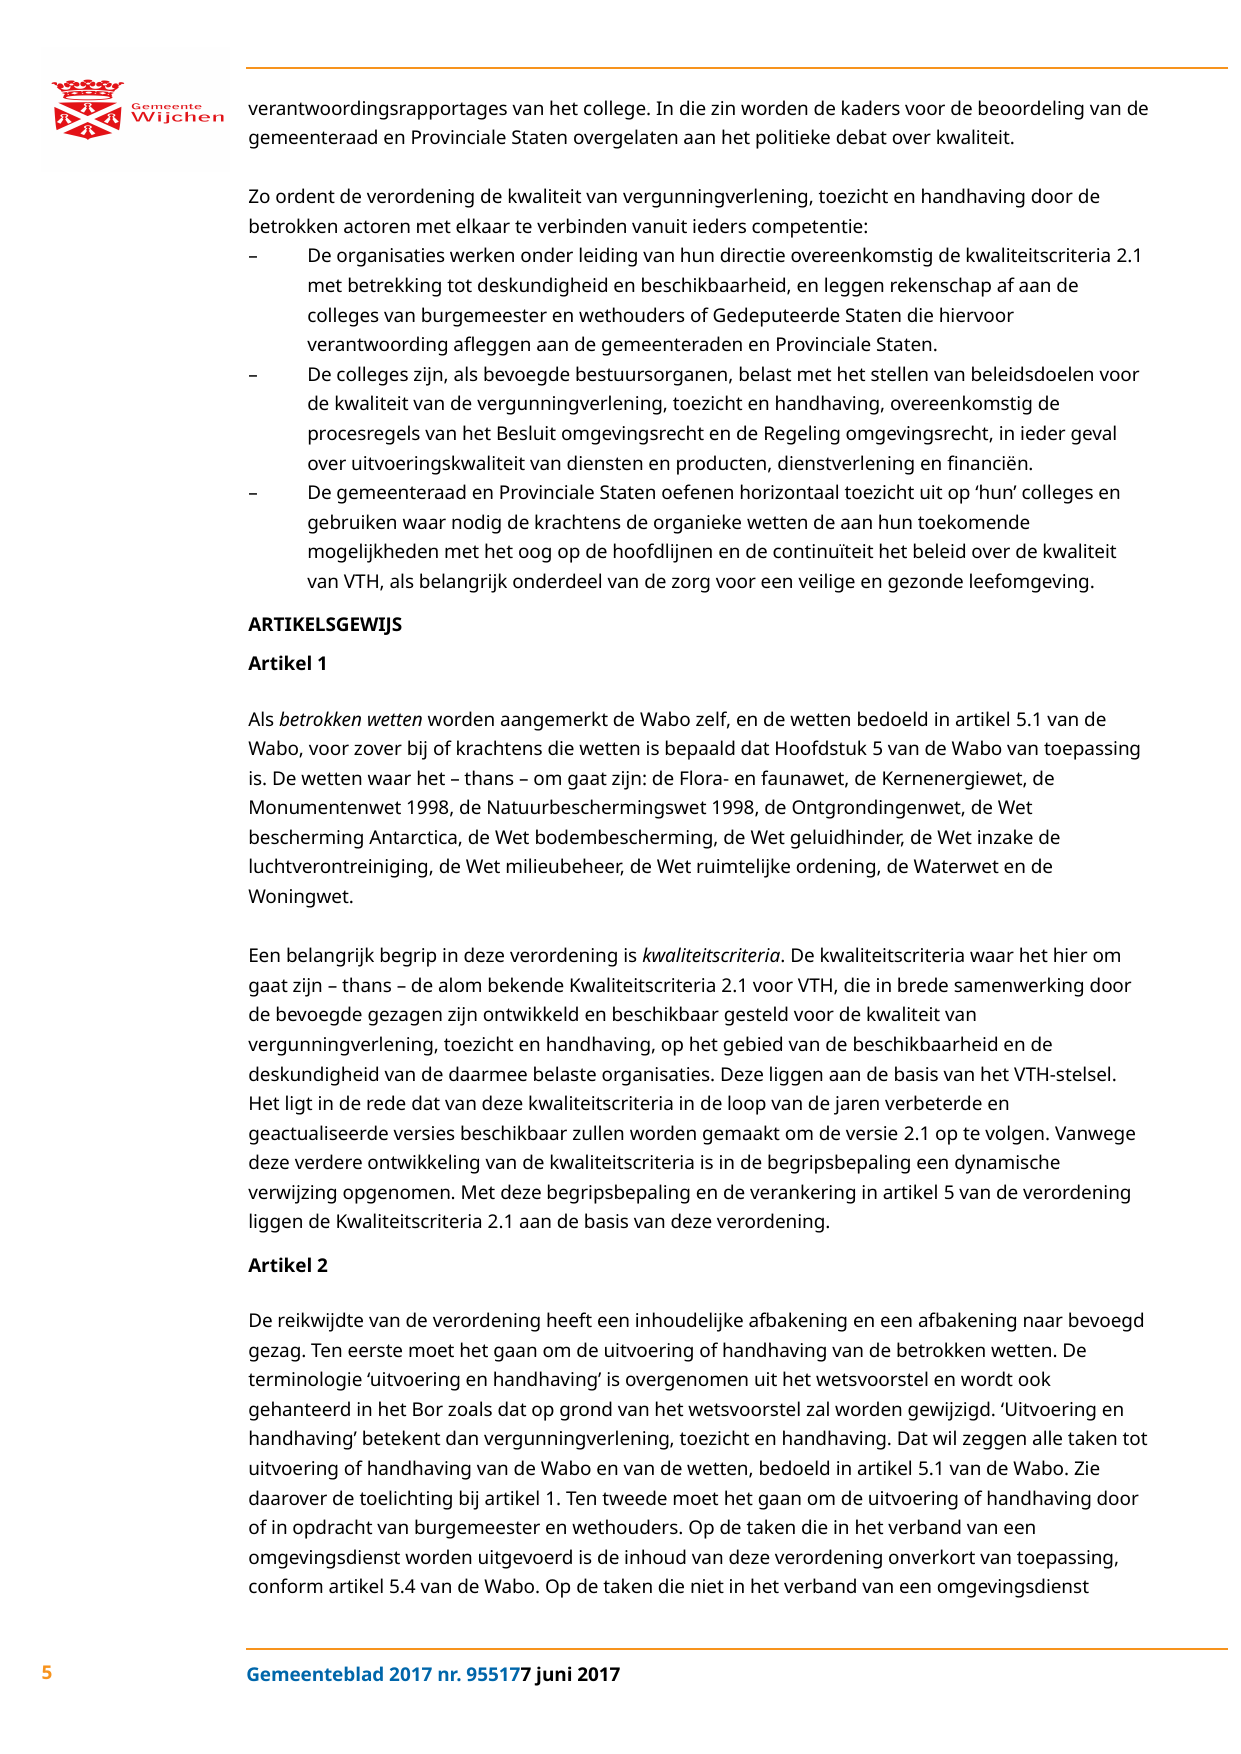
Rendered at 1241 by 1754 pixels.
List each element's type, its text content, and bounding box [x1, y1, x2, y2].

text De reikwijdte van de verordening heeft een inhoudelijke afbakening en een afbakening naar bevoegd gezag. Ten eerste moet het gaan om de uitvoering of handhaving van de betrokken wetten. De terminologie ‘uitvoering en handhaving’ is overgenomen uit het wetsvoorstel en wordt ook gehanteerd in het Bor zoals dat op grond van het wetsvoorstel zal worden gewijzigd. ‘Uitvoering en handhaving’ betekent dan vergunningverlening, toezicht en handhaving. Dat wil zeggen alle taken tot uitvoering of handhaving van de Wabo en van de wetten, bedoeld in artikel 5.1 van de Wabo. Zie daarover de toelichting bij artikel 1. Ten tweede moet het gaan om de uitvoering of handhaving door of in opdracht van burgemeester en wethouders. Op de taken die in het verband van een omgevingsdienst worden uitgevoerd is de inhoud van deze verordening onverkort van toepassing, conform artikel 5.4 van de Wabo. Op de taken die niet in het verband van een omgevingsdienst [248, 1307, 1152, 1599]
text Een belangrijk begrip in deze verordening is kwaliteitscriteria. De kwaliteitscriteria waar het hier om gaat zijn – thans – de alom bekende Kwaliteitscriteria 2.1 voor VTH, die in brede samenwerking door de bevoegde gezagen zijn ontwikkeld en beschikbaar gesteld voor de kwaliteit van vergunningverlening, toezicht en handhaving, op het gebied van de beschikbaarheid en de deskundigheid van de daarmee belaste organisaties. Deze liggen aan de basis van het VTH-stelsel. Het ligt in de rede dat van deze kwaliteitscriteria in de loop van de jaren verbeterde en geactualiseerde versies beschikbaar zullen worden gemaakt om de versie 2.1 op te volgen. Vanwege deze verdere ontwikkeling van de kwaliteitscriteria is in de begripsbepaling een dynamische verwijzing opgenomen. Met deze begripsbepaling en de verankering in artikel 5 van de verordening liggen de Kwaliteitscriteria 2.1 aan de basis van deze verordening. [248, 942, 1152, 1234]
text Artikel 1 [248, 651, 1152, 676]
text Als betrokken wetten worden aangemerkt de Wabo zelf, en de wetten bedoeld in artikel 5.1 van de Wabo, voor zover bij of krachtens die wetten is bepaald dat Hoofdstuk 5 van de Wabo van toepassing is. De wetten waar het – thans – om gaat zijn: de Flora- en faunawet, de Kernenergiewet, de Monumentenwet 1998, de Natuurbeschermingswet 1998, de Ontgrondingenwet, de Wet bescherming Antarctica, de Wet bodembescherming, de Wet geluidhinder, de Wet inzake de luchtverontreiniging, de Wet milieubeheer, de Wet ruimtelijke ordening, de Waterwet en de Woningwet. [248, 706, 1152, 909]
text verantwoordingsrapportages van het college. In die zin worden de kaders voor de beoordeling van de gemeenteraad en Provinciale Staten overgelaten aan het politieke debat over kwaliteit. [248, 95, 1152, 150]
picture [41, 47, 231, 172]
list De organisaties werken onder leiding van hun directie overeenkomstig de kwaliteitscriteria 2.1 met betrekking tot deskundigheid en beschikbaarheid, en leggen rekenschap af aan de colleges van burgemeester en wethouders of Gedeputeerde Staten die hiervoor verantwoording afleggen aan de gemeenteraden en Provinciale Staten. [248, 243, 1152, 357]
text Zo ordent de verordening de kwaliteit van vergunningverlening, toezicht en handhaving door de betrokken actoren met elkaar te verbinden vanuit ieders competentie: [248, 183, 1152, 239]
list De colleges zijn, als bevoegde bestuursorganen, belast met het stellen van beleidsdoelen voor de kwaliteit van de vergunningverlening, toezicht en handhaving, overeenkomstig de procesregels van het Besluit omgevingsrecht en de Regeling omgevingsrecht, in ieder geval over uitvoeringskwaliteit van diensten en producten, dienstverlening en financiën. [248, 361, 1152, 476]
list De gemeenteraad en Provinciale Staten oefenen horizontaal toezicht uit op ‘hun’ colleges en gebruiken waar nodig de krachtens de organieke wetten de aan hun toekomende mogelijkheden met het oog op de hoofdlijnen en de continuïteit het beleid over de kwaliteit van VTH, als belangrijk onderdeel van de zorg voor een veilige en gezonde leefomgeving. [248, 479, 1152, 594]
text Artikel 2 [248, 1252, 1152, 1278]
text ARTIKELSGEWIJS [248, 611, 1152, 637]
